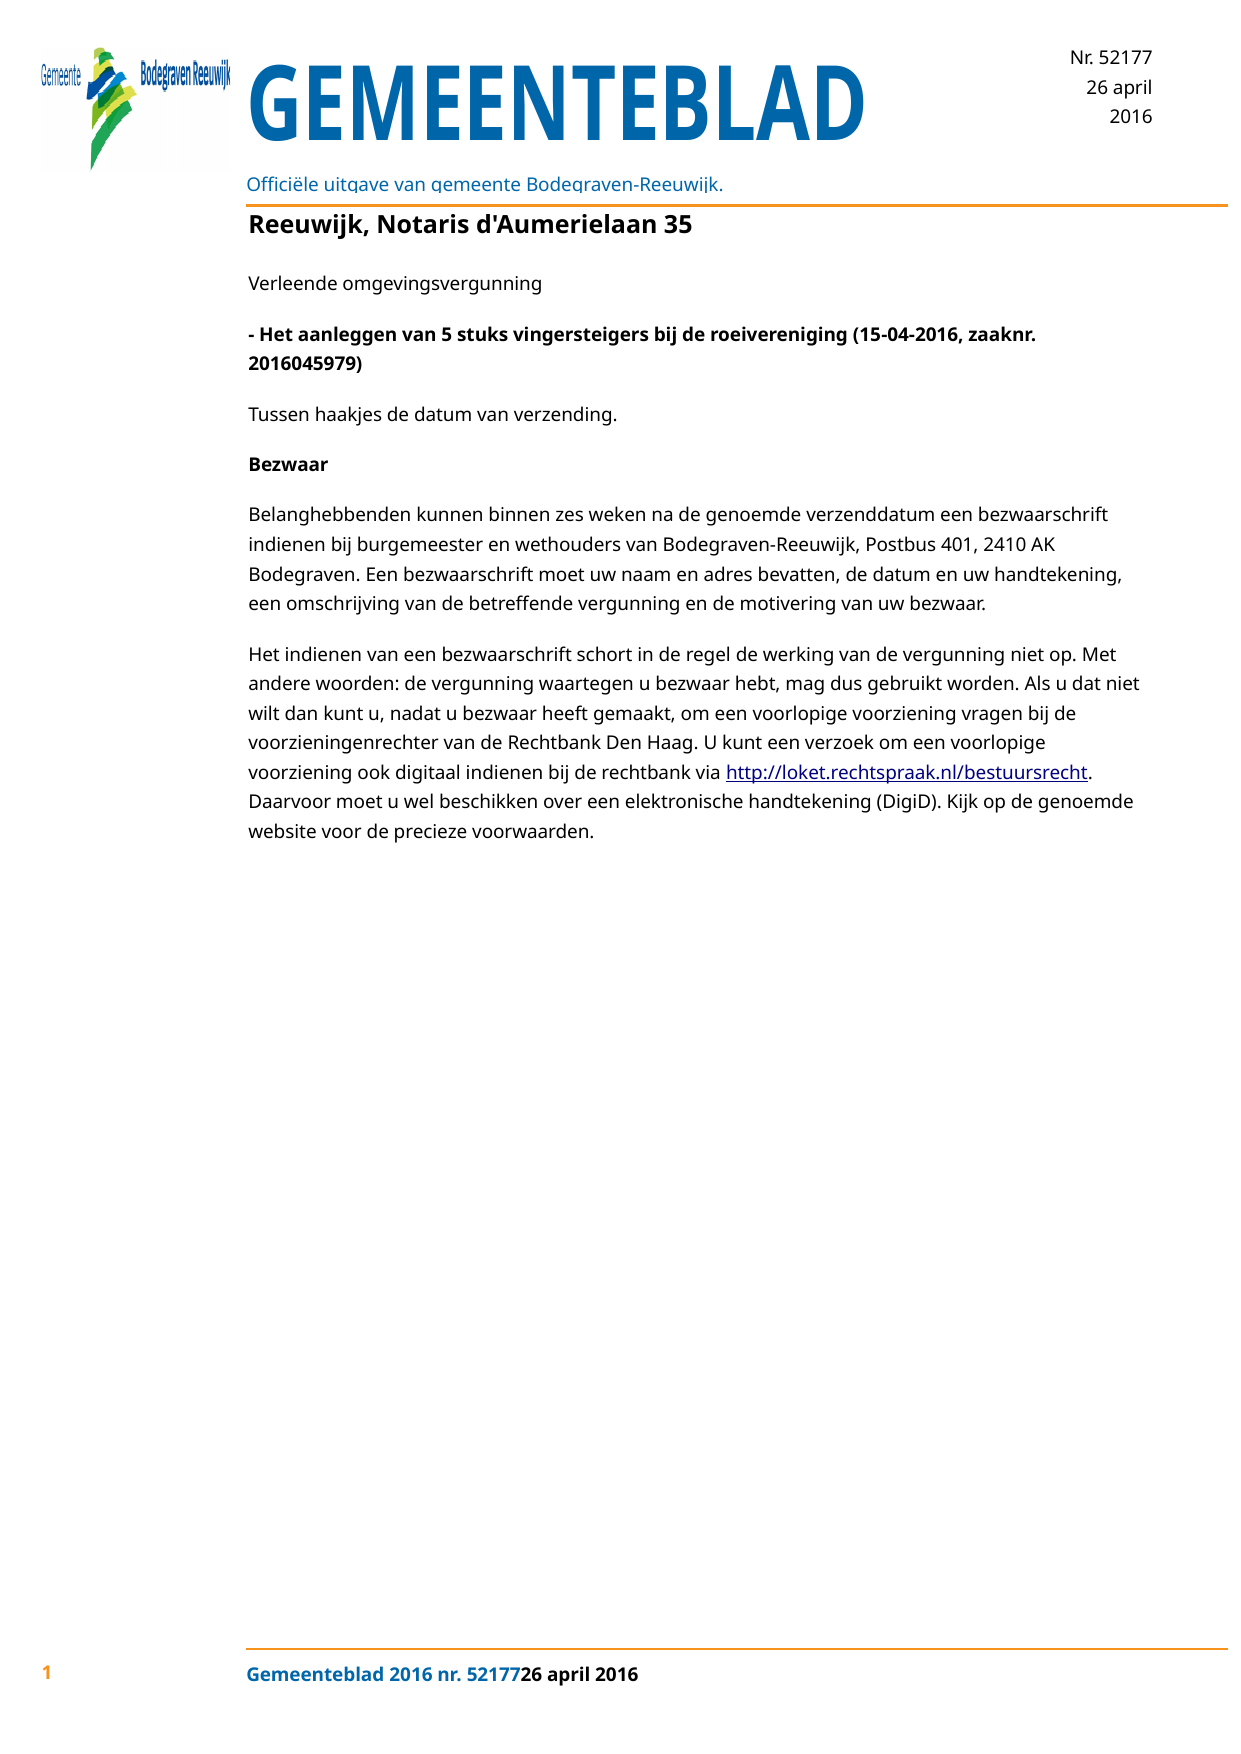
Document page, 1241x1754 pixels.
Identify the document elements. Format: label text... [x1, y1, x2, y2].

text Belanghebbenden kunnen binnen zes weken na de genoemde verzenddatum een bezwaarschrift indienen bij burgemeester en wethouders van Bodegraven-Reeuwijk, Postbus 401, 2410 AK Bodegraven. Een bezwaarschrift moet uw naam en adres bevatten, de datum en uw handtekening, een omschrijving van de betreffende vergunning en de motivering van uw bezwaar. [248, 502, 1152, 616]
text Het indienen van een bezwaarschrift schort in de regel de werking van de vergunning niet op. Met andere woorden: de vergunning waartegen u bezwaar hebt, mag dus gebruikt worden. Als u dat niet wilt dan kunt u, nadat u bezwaar heeft gemaakt, om een voorlopige voorziening vragen bij de voorzieningenrechter van de Rechtbank Den Haag. U kunt een verzoek om een voorlopige voorziening ook digitaal indienen bij de rechtbank via http://loket.rechtspraak.nl/bestuursrecht. Daarvoor moet u wel beschikken over een elektronische handtekening (DigiD). Kijk op de genoemde website voor de precieze voorwaarden. [248, 641, 1152, 844]
text Reeuwijk, Notaris d'Aumerielaan 35 [248, 207, 1152, 241]
text - Het aanleggen van 5 stuks vingersteigers bij de roeivereniging (15‑04‑2016, zaaknr. 2016045979) [248, 321, 1152, 376]
text Verleende omgevingsvergunning [248, 270, 1152, 296]
text Tussen haakjes de datum van verzending. [248, 401, 1152, 426]
text Bezwaar [248, 451, 1152, 477]
picture [41, 47, 231, 172]
